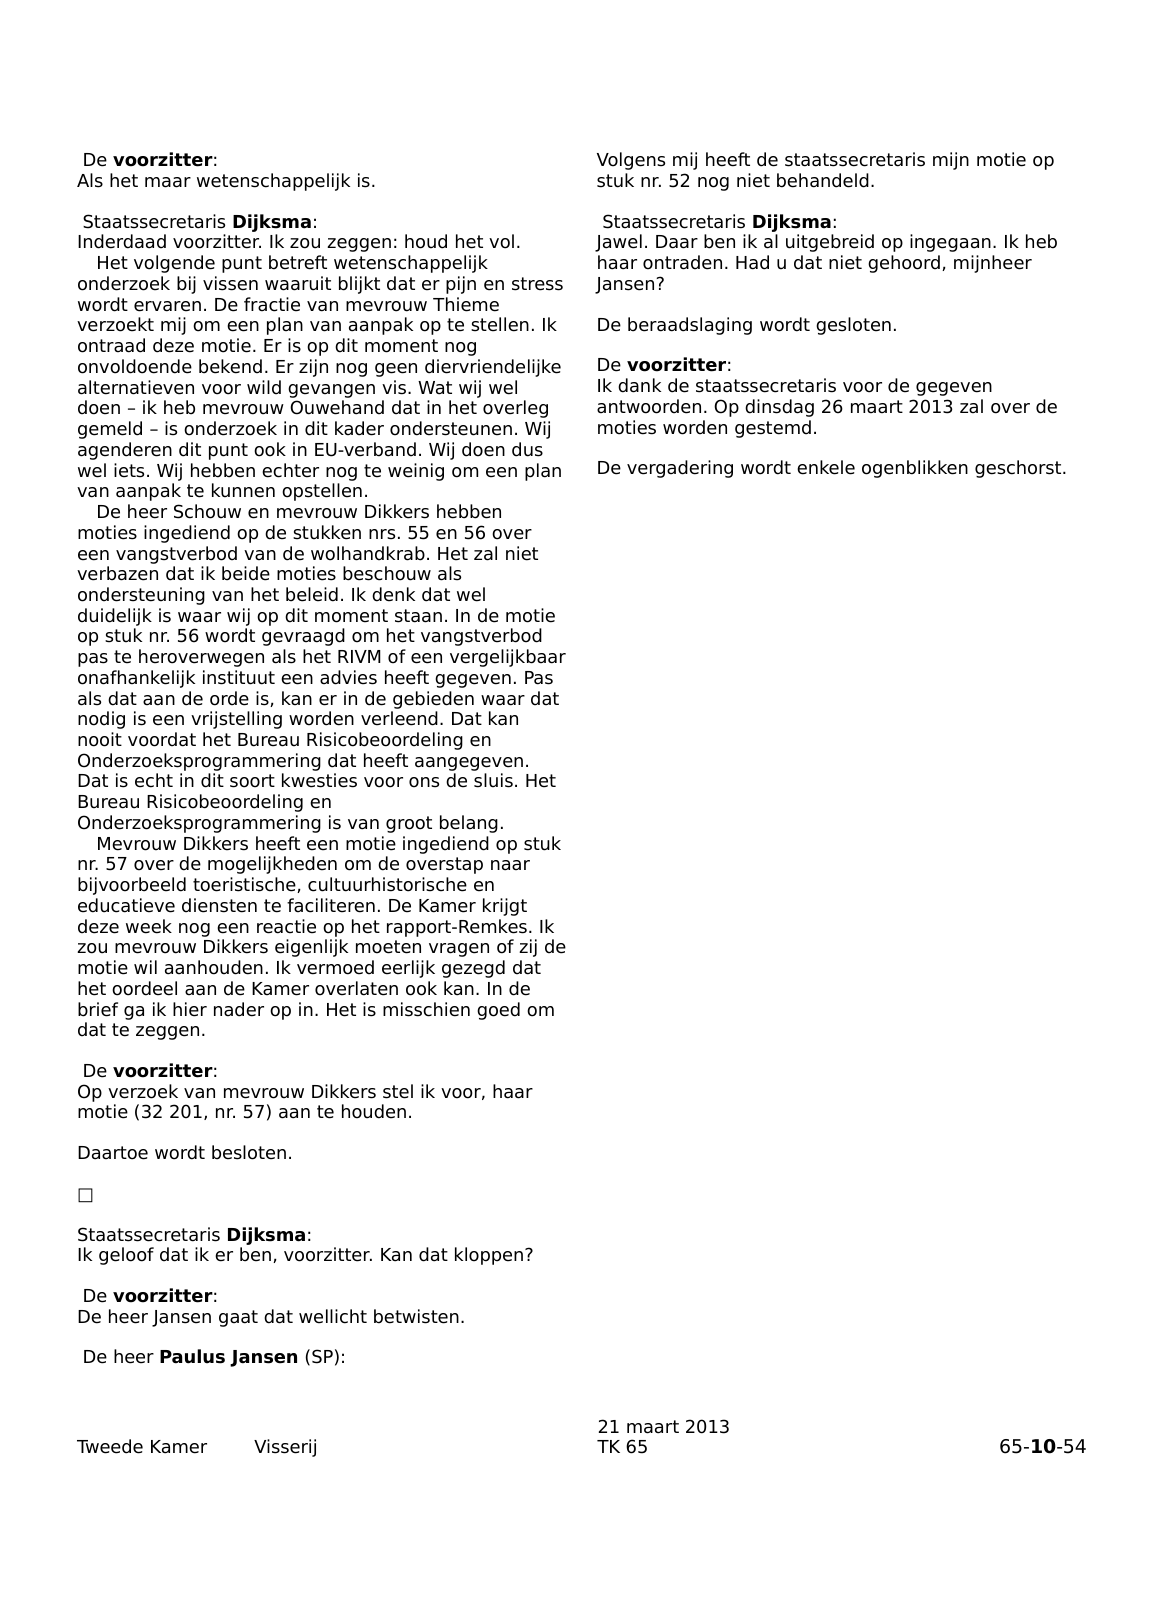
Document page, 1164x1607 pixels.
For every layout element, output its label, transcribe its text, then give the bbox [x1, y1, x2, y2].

text De vergadering wordt enkele ogenblikken geschorst. [596, 458, 1087, 479]
text Ik geloof dat ik er ben, voorzitter. Kan dat kloppen? [77, 1245, 567, 1266]
text Daartoe wordt besloten. [77, 1143, 567, 1164]
text De heer Jansen gaat dat wellicht betwisten. [77, 1307, 567, 1327]
text Jawel. Daar ben ik al uitgebreid op ingegaan. Ik heb haar ontraden. Had u dat niet gehoord, mijnheer Jansen? [596, 232, 1087, 294]
text Ik dank de staatssecretaris voor de gegeven antwoorden. Op dinsdag 26 maart 2013 zal over de moties worden gestemd. [596, 376, 1087, 438]
text De voorzitter: [77, 1286, 567, 1307]
text Staatssecretaris Dijksma: [77, 212, 567, 232]
text Staatssecretaris Dijksma: [77, 1224, 567, 1245]
text Als het maar wetenschappelijk is. [77, 171, 567, 192]
text Inderdaad voorzitter. Ik zou zeggen: houd het vol. [77, 232, 567, 253]
text De voorzitter: [77, 150, 567, 171]
text De voorzitter: [77, 1061, 567, 1082]
text □ [77, 1184, 567, 1204]
text Mevrouw Dikkers heeft een motie ingediend op stuk nr. 57 over de mogelijkheden om de overstap naar bijvoorbeeld toeristische, cultuurhistorische en educatieve diensten te faciliteren. De Kamer krijgt deze week nog een reactie op het rapport-Remkes. Ik zou mevrouw Dikkers eigenlijk moeten vragen of zij de motie wil aanhouden. Ik vermoed eerlijk gezegd dat het oordeel aan de Kamer overlaten ook kan. In de brief ga ik hier nader op in. Het is misschien goed om dat te zeggen. [77, 833, 567, 1041]
text De heer Paulus Jansen (SP): [77, 1347, 567, 1368]
text Staatssecretaris Dijksma: [596, 212, 1087, 232]
text Het volgende punt betreft wetenschappelijk onderzoek bij vissen waaruit blijkt dat er pijn en stress wordt ervaren. De fractie van mevrouw Thieme verzoekt mij om een plan van aanpak op te stellen. Ik ontraad deze motie. Er is op dit moment nog onvoldoende bekend. Er zijn nog geen diervriendelijke alternatieven voor wild gevangen vis. Wat wij wel doen – ik heb mevrouw Ouwehand dat in het overleg gemeld – is onderzoek in dit kader ondersteunen. Wij agenderen dit punt ook in EU-verband. Wij doen dus wel iets. Wij hebben echter nog te weinig om een plan van aanpak te kunnen opstellen. [77, 253, 567, 502]
text Op verzoek van mevrouw Dikkers stel ik voor, haar motie (32 201, nr. 57) aan te houden. [77, 1082, 567, 1123]
text De heer Schouw en mevrouw Dikkers hebben moties ingediend op de stukken nrs. 55 en 56 over een vangstverbod van de wolhandkrab. Het zal niet verbazen dat ik beide moties beschouw als ondersteuning van het beleid. Ik denk dat wel duidelijk is waar wij op dit moment staan. In de motie op stuk nr. 56 wordt gevraagd om het vangstverbod pas te heroverwegen als het RIVM of een vergelijkbaar onafhankelijk instituut een advies heeft gegeven. Pas als dat aan de orde is, kan er in de gebieden waar dat nodig is een vrijstelling worden verleend. Dat kan nooit voordat het Bureau Risicobeoordeling en Onderzoeksprogrammering dat heeft aangegeven. Dat is echt in dit soort kwesties voor ons de sluis. Het Bureau Risicobeoordeling en Onderzoeksprogrammering is van groot belang. [77, 502, 567, 833]
text Volgens mij heeft de staatssecretaris mijn motie op stuk nr. 52 nog niet behandeld. [596, 150, 1087, 192]
text De beraadslaging wordt gesloten. [596, 314, 1087, 335]
text De voorzitter: [596, 355, 1087, 376]
